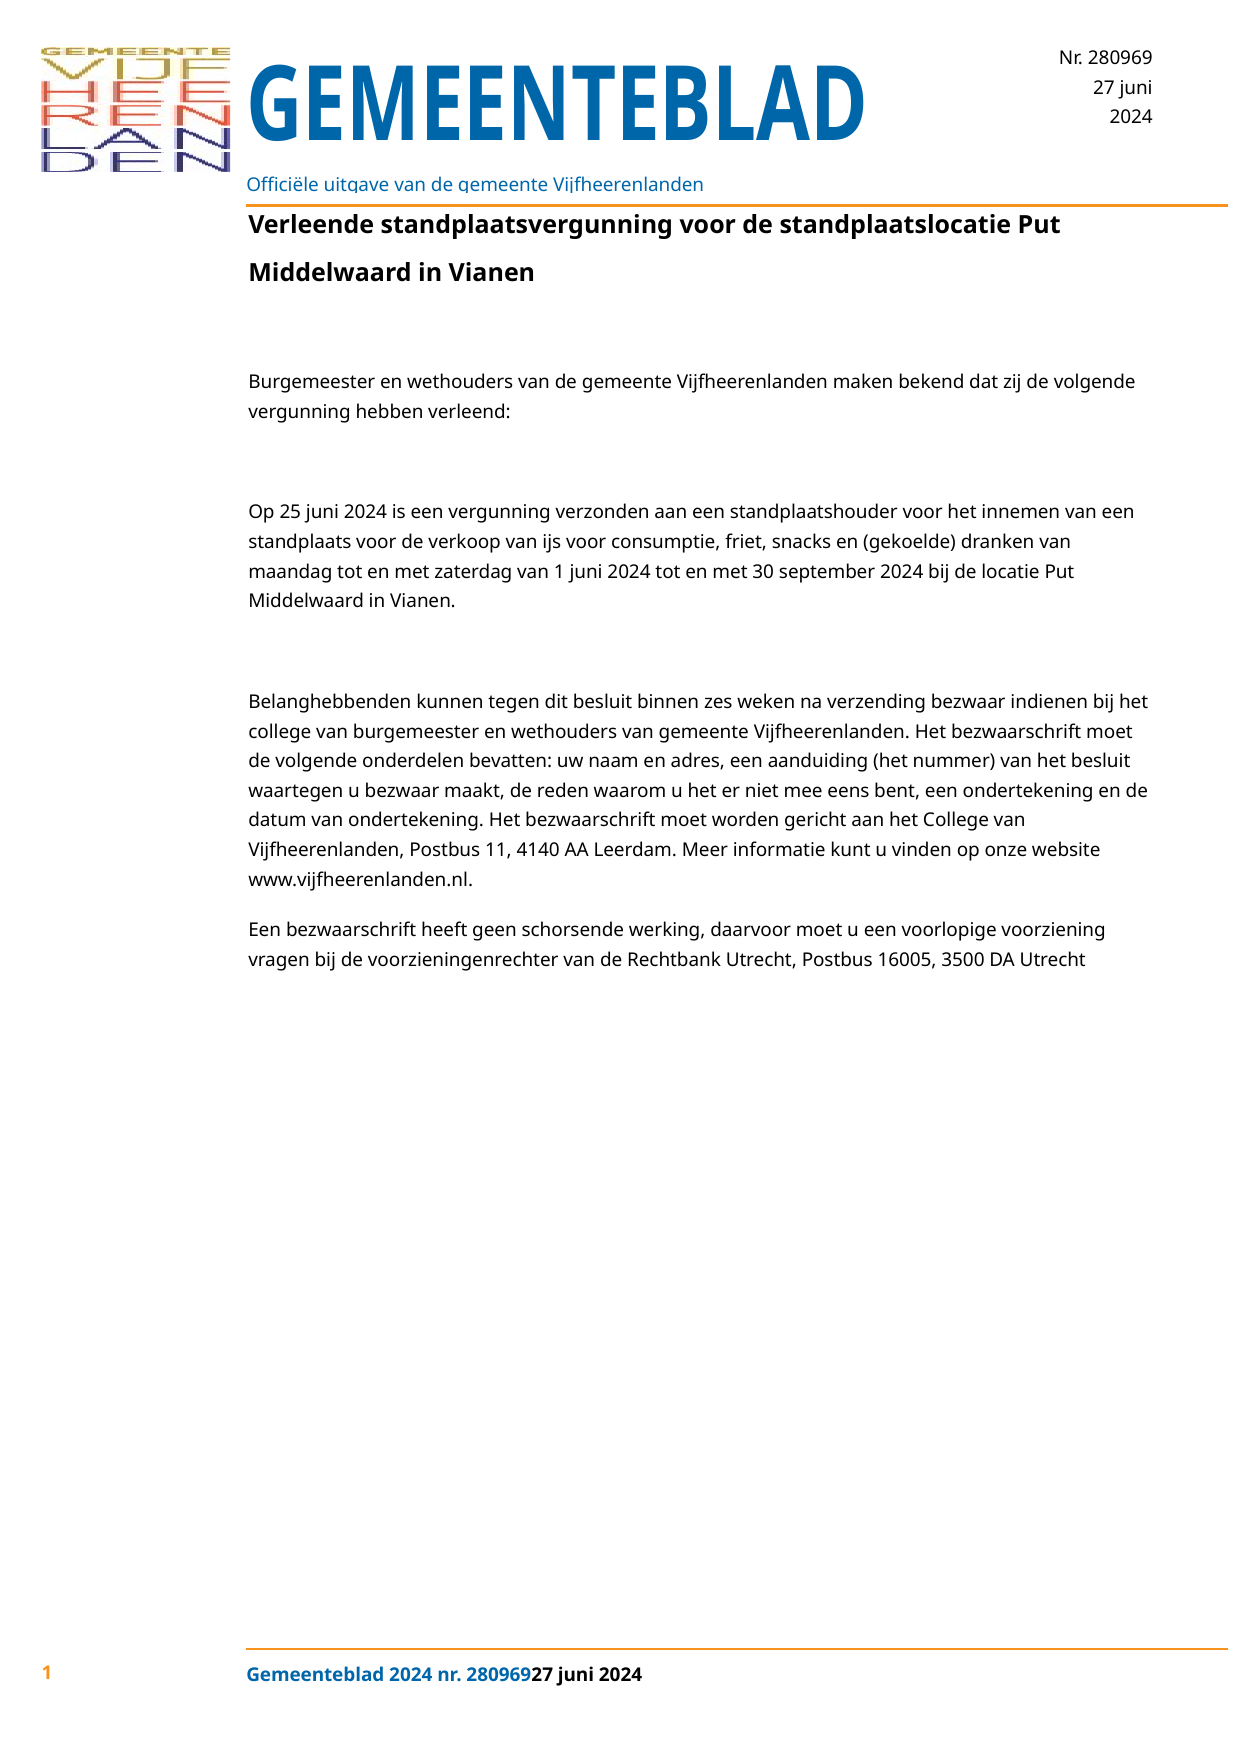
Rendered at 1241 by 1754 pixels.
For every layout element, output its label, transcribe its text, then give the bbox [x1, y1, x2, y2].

text Een bezwaarschrift heeft geen schorsende werking, daarvoor moet u een voorlopige voorziening vragen bij de voorzieningenrechter van de Rechtbank Utrecht, Postbus 16005, 3500 DA Utrecht [248, 916, 1152, 972]
text Burgemeester en wethouders van de gemeente Vijfheerenlanden maken bekend dat zij de volgende vergunning hebben verleend: [248, 368, 1152, 424]
picture [41, 47, 231, 172]
text Verleende standplaatsvergunning voor de standplaatslocatie Put Middelwaard in Vianen [248, 207, 1152, 288]
text Op 25 juni 2024 is een vergunning verzonden aan een standplaatshouder voor het innemen van een standplaats voor de verkoop van ijs voor consumptie, friet, snacks en (gekoelde) dranken van maandag tot en met zaterdag van 1 juni 2024 tot en met 30 september 2024 bij de locatie Put Middelwaard in Vianen. [248, 499, 1152, 613]
text Belanghebbenden kunnen tegen dit besluit binnen zes weken na verzending bezwaar indienen bij het college van burgemeester en wethouders van gemeente Vijfheerenlanden. Het bezwaarschrift moet de volgende onderdelen bevatten: uw naam en adres, een aanduiding (het nummer) van het besluit waartegen u bezwaar maakt, de reden waarom u het er niet mee eens bent, een ondertekening en de datum van ondertekening. Het bezwaarschrift moet worden gericht aan het College van Vijfheerenlanden, Postbus 11, 4140 AA Leerdam. Meer informatie kunt u vinden op onze website www.vijfheerenlanden.nl. [248, 688, 1152, 892]
